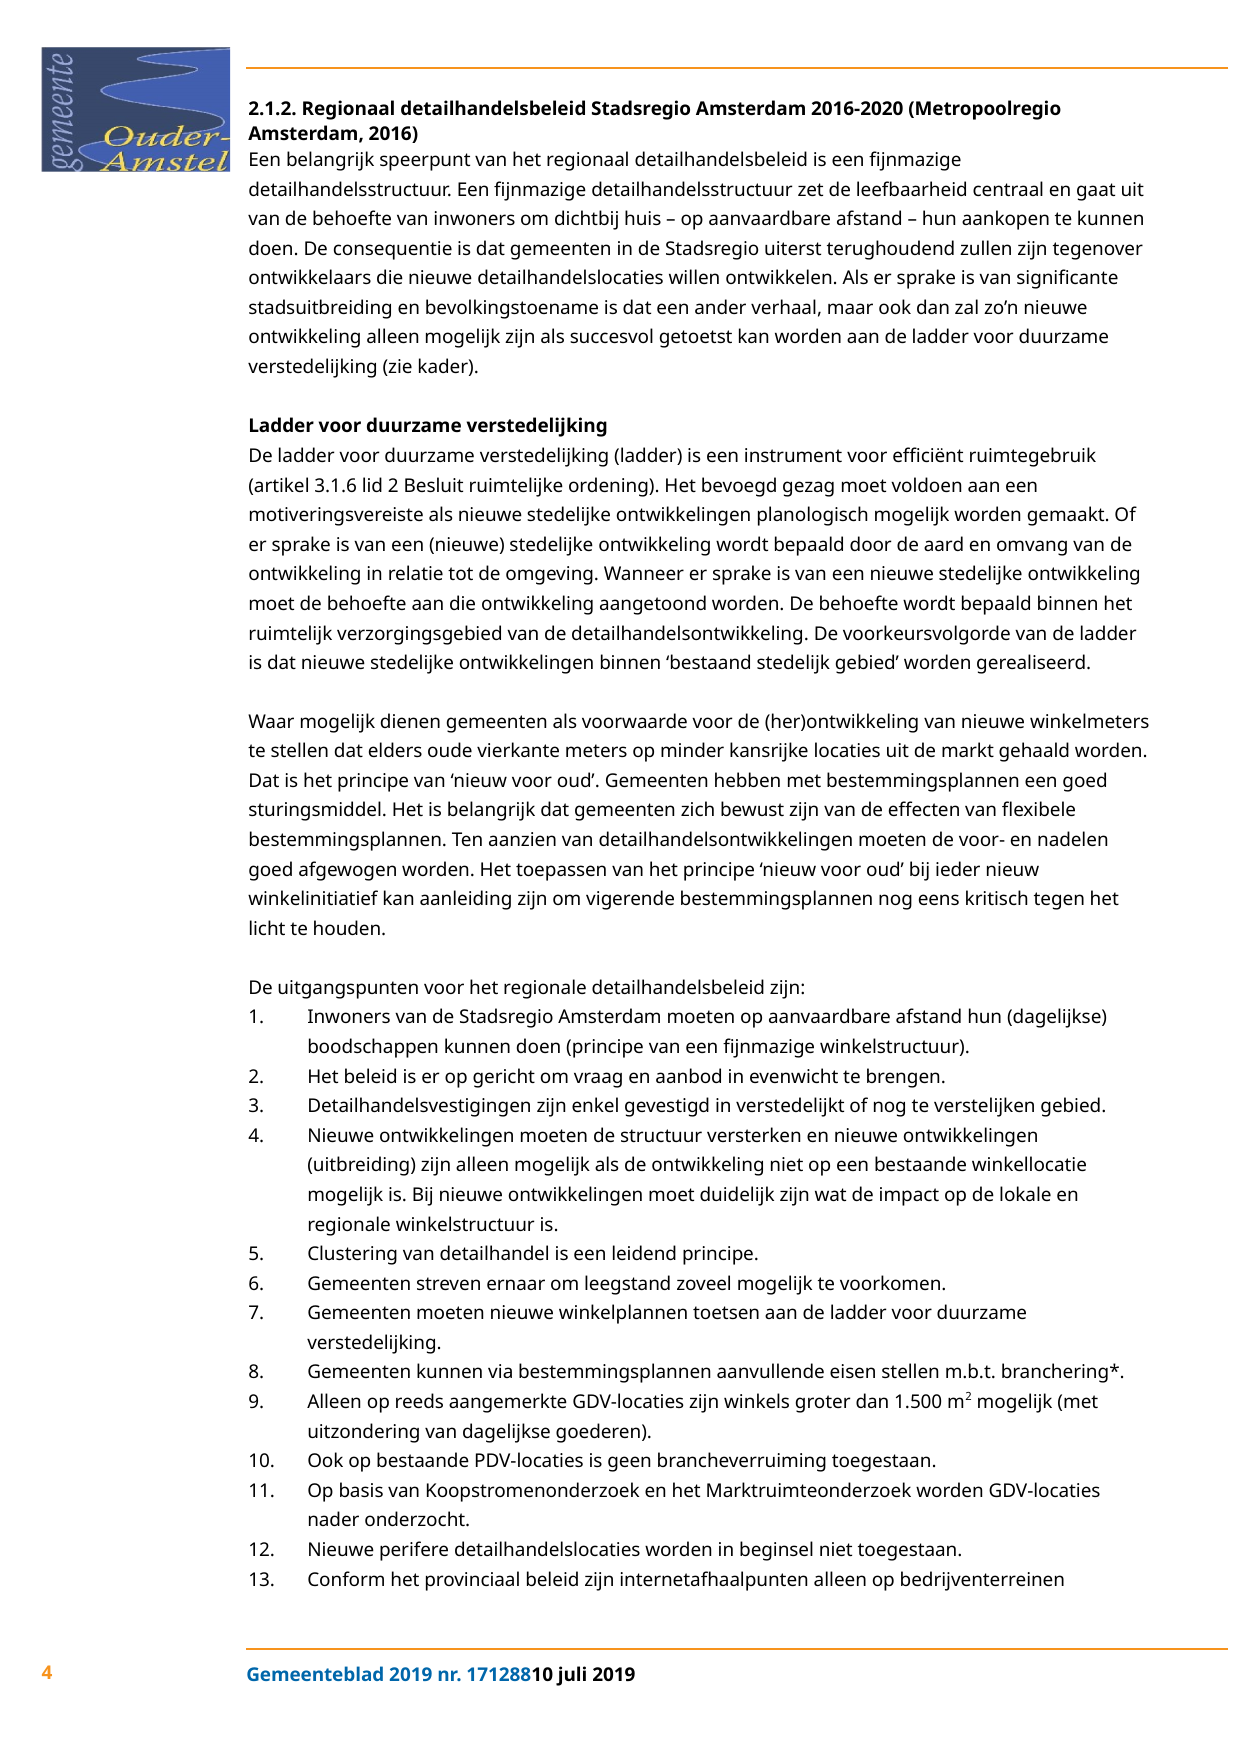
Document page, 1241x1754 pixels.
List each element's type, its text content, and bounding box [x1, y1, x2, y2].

list Detailhandelsvestigingen zijn enkel gevestigd in verstedelijkt of nog te verstelijken gebied. [248, 1092, 1152, 1118]
list Gemeenten kunnen via bestemmingsplannen aanvullende eisen stellen m.b.t. branchering*. [248, 1359, 1152, 1384]
picture [41, 47, 231, 172]
list Clustering van detailhandel is een leidend principe. [248, 1240, 1152, 1266]
list Gemeenten streven ernaar om leegstand zoveel mogelijk te voorkomen. [248, 1270, 1152, 1296]
list Gemeenten moeten nieuwe winkelplannen toetsen aan de ladder voor duurzame verstedelijking. [248, 1299, 1152, 1355]
list Op basis van Koopstromenonderzoek en het Marktruimteonderzoek worden GDV-locaties nader onderzocht. [248, 1477, 1152, 1532]
list Ook op bestaande PDV-locaties is geen brancheverruiming toegestaan. [248, 1447, 1152, 1473]
list Alleen op reeds aangemerkte GDV-locaties zijn winkels groter dan 1.500 m2 mogelijk (met uitzondering van dagelijkse goederen). [248, 1388, 1152, 1443]
list Het beleid is er op gericht om vraag en aanbod in evenwicht te brengen. [248, 1063, 1152, 1088]
text 2.1.2. Regionaal detailhandelsbeleid Stadsregio Amsterdam 2016-2020 (Metropoolregio Amsterdam, 2016) [248, 95, 1152, 146]
list Nieuwe perifere detailhandelslocaties worden in beginsel niet toegestaan. [248, 1536, 1152, 1562]
table_header Ladder voor duurzame verstedelijking De ladder voor duurzame verstedelijking (ladder) is een instrument voor efficiënt ruimtegebruik (artikel 3.1.6 lid 2 Besluit ruimtelijke ordening). Het bevoegd gezag moet voldoen aan een motiveringsvereiste als nieuwe stedelijke ontwikkelingen planologisch mogelijk worden gemaakt. Of er sprake is van een (nieuwe) stedelijke ontwikkeling wordt bepaald door de aard en omvang van de ontwikkeling in relatie tot de omgeving. Wanneer er sprake is van een nieuwe stedelijke ontwikkeling moet de behoefte aan die ontwikkeling aangetoond worden. De behoefte wordt bepaald binnen het ruimtelijk verzorgingsgebied van de detailhandelsontwikkeling. De voorkeursvolgorde van de ladder is dat nieuwe stedelijke ontwikkelingen binnen ‘bestaand stedelijk gebied’ worden gerealiseerd. [248, 413, 1152, 675]
text Waar mogelijk dienen gemeenten als voorwaarde voor de (her)ontwikkeling van nieuwe winkelmeters te stellen dat elders oude vierkante meters op minder kansrijke locaties uit de markt gehaald worden. Dat is het principe van ‘nieuw voor oud’. Gemeenten hebben met bestemmingsplannen een goed sturingsmiddel. Het is belangrijk dat gemeenten zich bewust zijn van de effecten van flexibele bestemmingsplannen. Ten aanzien van detailhandelsontwikkelingen moeten de voor- en nadelen goed afgewogen worden. Het toepassen van het principe ‘nieuw voor oud’ bij ieder nieuw winkelinitiatief kan aanleiding zijn om vigerende bestemmingsplannen nog eens kritisch tegen het licht te houden. [248, 708, 1152, 941]
text Een belangrijk speerpunt van het regionaal detailhandelsbeleid is een fijnmazige detailhandelsstructuur. Een fijnmazige detailhandelsstructuur zet de leefbaarheid centraal en gaat uit van de behoefte van inwoners om dichtbij huis – op aanvaardbare afstand – hun aankopen te kunnen doen. De consequentie is dat gemeenten in de Stadsregio uiterst terughoudend zullen zijn tegenover ontwikkelaars die nieuwe detailhandelslocaties willen ontwikkelen. Als er sprake is van significante stadsuitbreiding en bevolkingstoename is dat een ander verhaal, maar ook dan zal zo’n nieuwe ontwikkeling alleen mogelijk zijn als succesvol getoetst kan worden aan de ladder voor duurzame verstedelijking (zie kader). [248, 146, 1152, 379]
list Inwoners van de Stadsregio Amsterdam moeten op aanvaardbare afstand hun (dagelijkse) boodschappen kunnen doen (principe van een fijnmazige winkelstructuur). [248, 1004, 1152, 1059]
list Nieuwe ontwikkelingen moeten de structuur versterken en nieuwe ontwikkelingen (uitbreiding) zijn alleen mogelijk als de ontwikkeling niet op een bestaande winkellocatie mogelijk is. Bij nieuwe ontwikkelingen moet duidelijk zijn wat de impact op de lokale en regionale winkelstructuur is. [248, 1122, 1152, 1236]
list Conform het provinciaal beleid zijn internetafhaalpunten alleen op bedrijventerreinen [248, 1566, 1152, 1591]
text De uitgangspunten voor het regionale detailhandelsbeleid zijn: [248, 974, 1152, 1000]
